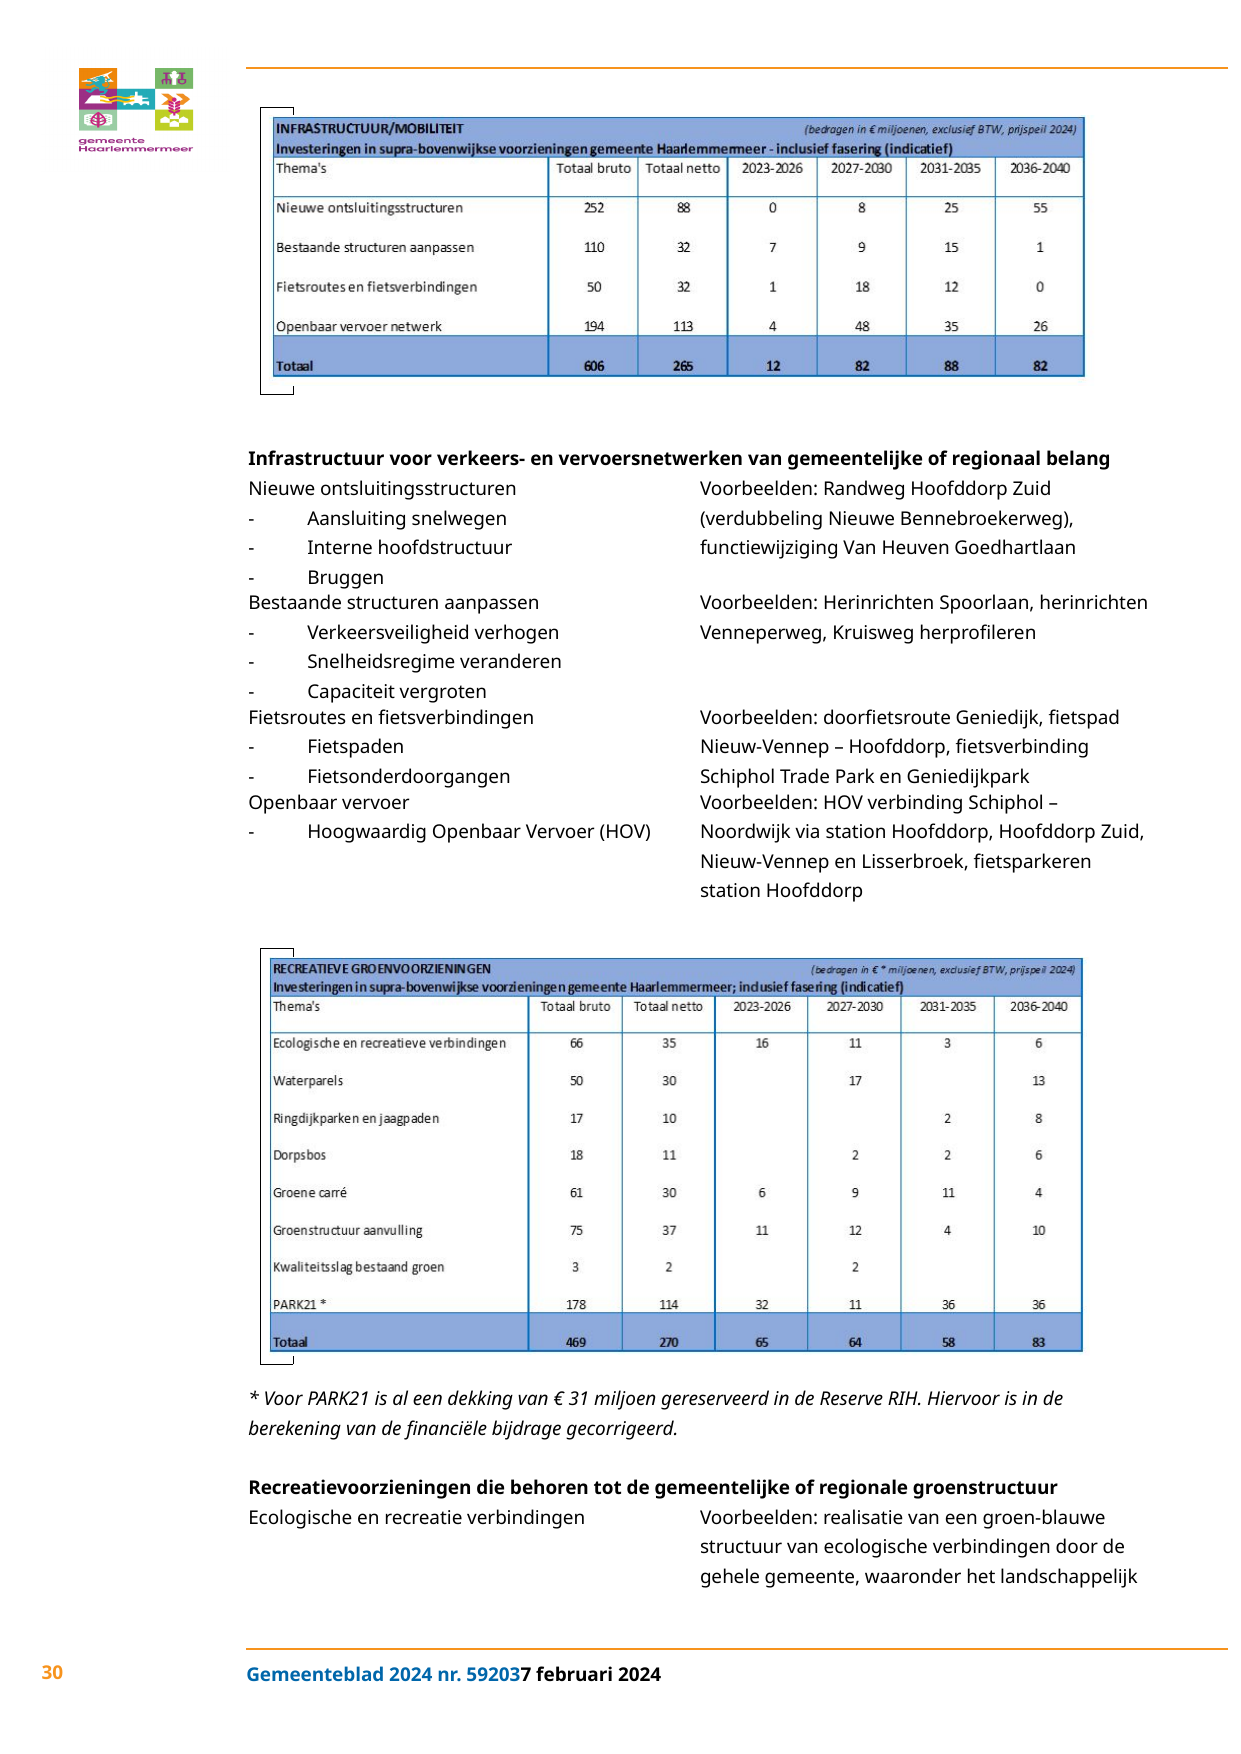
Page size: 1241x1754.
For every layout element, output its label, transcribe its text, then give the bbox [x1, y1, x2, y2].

table_cell Voorbeelden: Herinrichten Spoorlaan, herinrichten Venneperweg, Kruisweg herprofileren [700, 590, 1152, 704]
text * Voor PARK21 is al een dekking van € 31 miljoen gereserveerd in de Reserve RIH. Hiervoor is in de berekening van de financiële bijdrage gecorrigeerd. [248, 1385, 1152, 1441]
table_cell Bestaande structuren aanpassen Verkeersveiligheid verhogen Snelheidsregime veranderen Capaciteit vergroten [248, 590, 700, 704]
picture [41, 47, 231, 172]
table_cell Openbaar vervoer Hoogwaardig Openbaar Vervoer (HOV) [248, 789, 700, 903]
picture [268, 115, 1095, 386]
text Infrastructuur voor verkeers- en vervoersnetwerken van gemeentelijke of regionaal belang [248, 445, 1152, 471]
table_header Voorbeelden: Randweg Hoofddorp Zuid (verdubbeling Nieuwe Bennebroekerweg), functiewijziging Van Heuven Goedhartlaan [700, 475, 1152, 589]
table_header Nieuwe ontsluitingsstructuren Aansluiting snelwegen Interne hoofdstructuur Bruggen [248, 475, 700, 589]
table_cell Fietsroutes en fietsverbindingen Fietspaden Fietsonderdoorgangen [248, 704, 700, 789]
table_cell Voorbeelden: HOV verbinding Schiphol – Noordwijk via station Hoofddorp, Hoofddorp Zuid, Nieuw-Vennep en Lisserbroek, fietsparkeren station Hoofddorp [700, 789, 1152, 903]
table_header Voorbeelden: realisatie van een groen-blauwe structuur van ecologische verbindingen door de gehele gemeente, waaronder het landschappelijk [700, 1504, 1152, 1589]
table_cell Voorbeelden: doorfietsroute Geniedijk, fietspad Nieuw-Vennep – Hoofddorp, fietsverbinding Schiphol Trade Park en Geniedijkpark [700, 704, 1152, 789]
text Recreatievoorzieningen die behoren tot de gemeentelijke of regionale groenstructuur [248, 1474, 1152, 1500]
picture [268, 957, 1090, 1356]
table_header Ecologische en recreatie verbindingen [248, 1504, 700, 1589]
